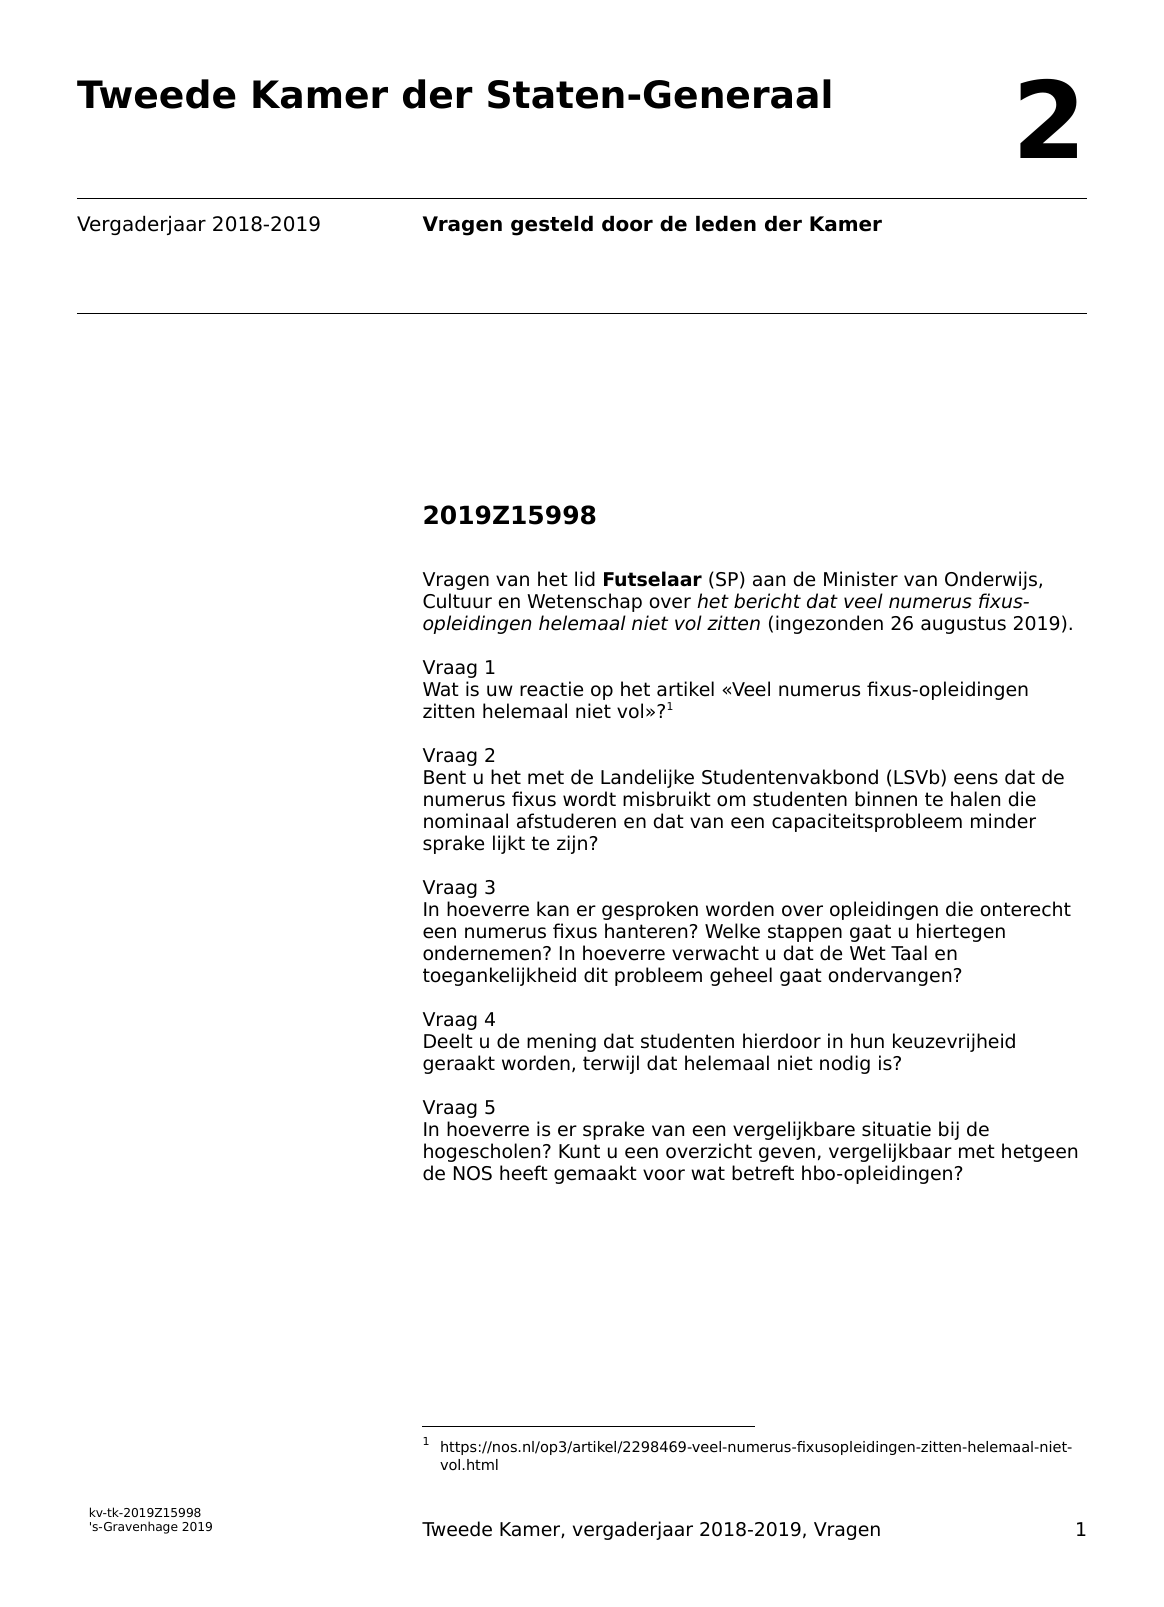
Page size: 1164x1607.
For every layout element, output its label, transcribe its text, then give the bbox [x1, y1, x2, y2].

text 2019Z15998 [422, 501, 1087, 531]
text Wat is uw reactie op het artikel «Veel numerus fixus-opleidingen zitten helemaal niet vol»? [422, 679, 1087, 723]
text kv-tk-2019Z15998 [88, 1506, 323, 1520]
text Vraag 4 [422, 1009, 1087, 1031]
table_header 2 [886, 59, 1087, 198]
text Deelt u de mening dat studenten hierdoor in hun keuzevrijheid geraakt worden, terwijl dat helemaal niet nodig is? [422, 1031, 1087, 1075]
table_header Tweede Kamer der Staten-Generaal [77, 59, 886, 198]
text Vraag 3 [422, 877, 1087, 899]
text Vraag 1 [422, 657, 1087, 679]
text Bent u het met de Landelijke Studentenvakbond (LSVb) eens dat de numerus fixus wordt misbruikt om studenten binnen te halen die nominaal afstuderen en dat van een capaciteitsprobleem minder sprake lijkt te zijn? [422, 767, 1087, 855]
text Vraag 2 [422, 745, 1087, 767]
text Vragen van het lid Futselaar (SP) aan de Minister van Onderwijs, Cultuur en Wetenschap over het bericht dat veel numerus fixus-opleidingen helemaal niet vol zitten (ingezonden 26 augustus 2019). [422, 569, 1087, 635]
table_cell Vragen gesteld door de leden der Kamer [422, 199, 1087, 313]
text In hoeverre is er sprake van een vergelijkbare situatie bij de hogescholen? Kunt u een overzicht geven, vergelijkbaar met hetgeen de NOS heeft gemaakt voor wat betreft hbo-opleidingen? [422, 1119, 1087, 1185]
text Vraag 5 [422, 1097, 1087, 1119]
text 's-Gravenhage 2019 [88, 1520, 323, 1534]
text In hoeverre kan er gesproken worden over opleidingen die onterecht een numerus fixus hanteren? Welke stappen gaat u hiertegen ondernemen? In hoeverre verwacht u dat de Wet Taal en toegankelijkheid dit probleem geheel gaat ondervangen? [422, 899, 1087, 987]
table_cell Vergaderjaar 2018-2019 [77, 199, 422, 313]
text https://nos.nl/op3/artikel/2298469-veel-numerus-fixusopleidingen-zitten-helemaal-niet-vol.html [422, 1435, 1087, 1474]
